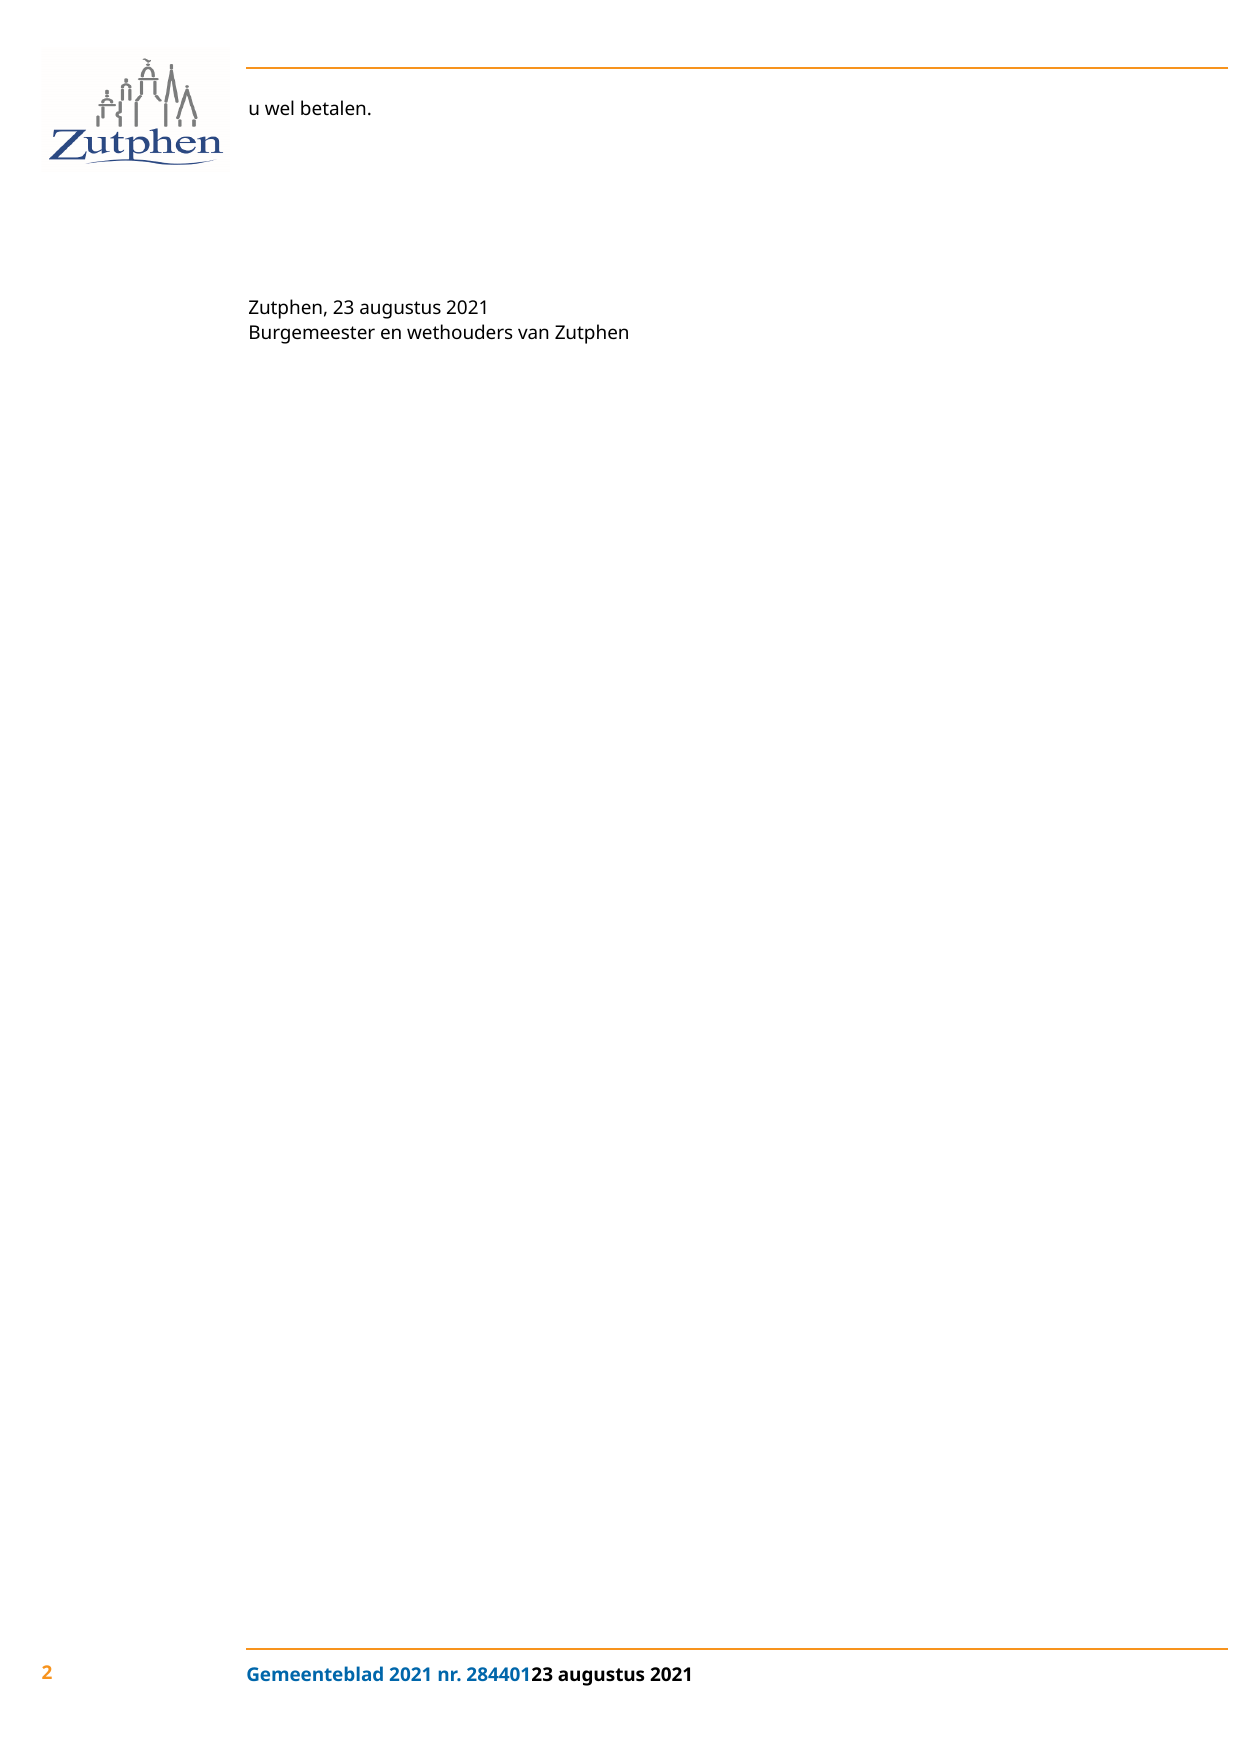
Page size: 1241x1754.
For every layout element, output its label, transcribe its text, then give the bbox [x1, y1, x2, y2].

text Burgemeester en wethouders van Zutphen [248, 319, 1152, 345]
picture [41, 47, 231, 172]
text Zutphen, 23 augustus 2021 [248, 294, 1152, 319]
text u wel betalen. [248, 95, 1152, 121]
